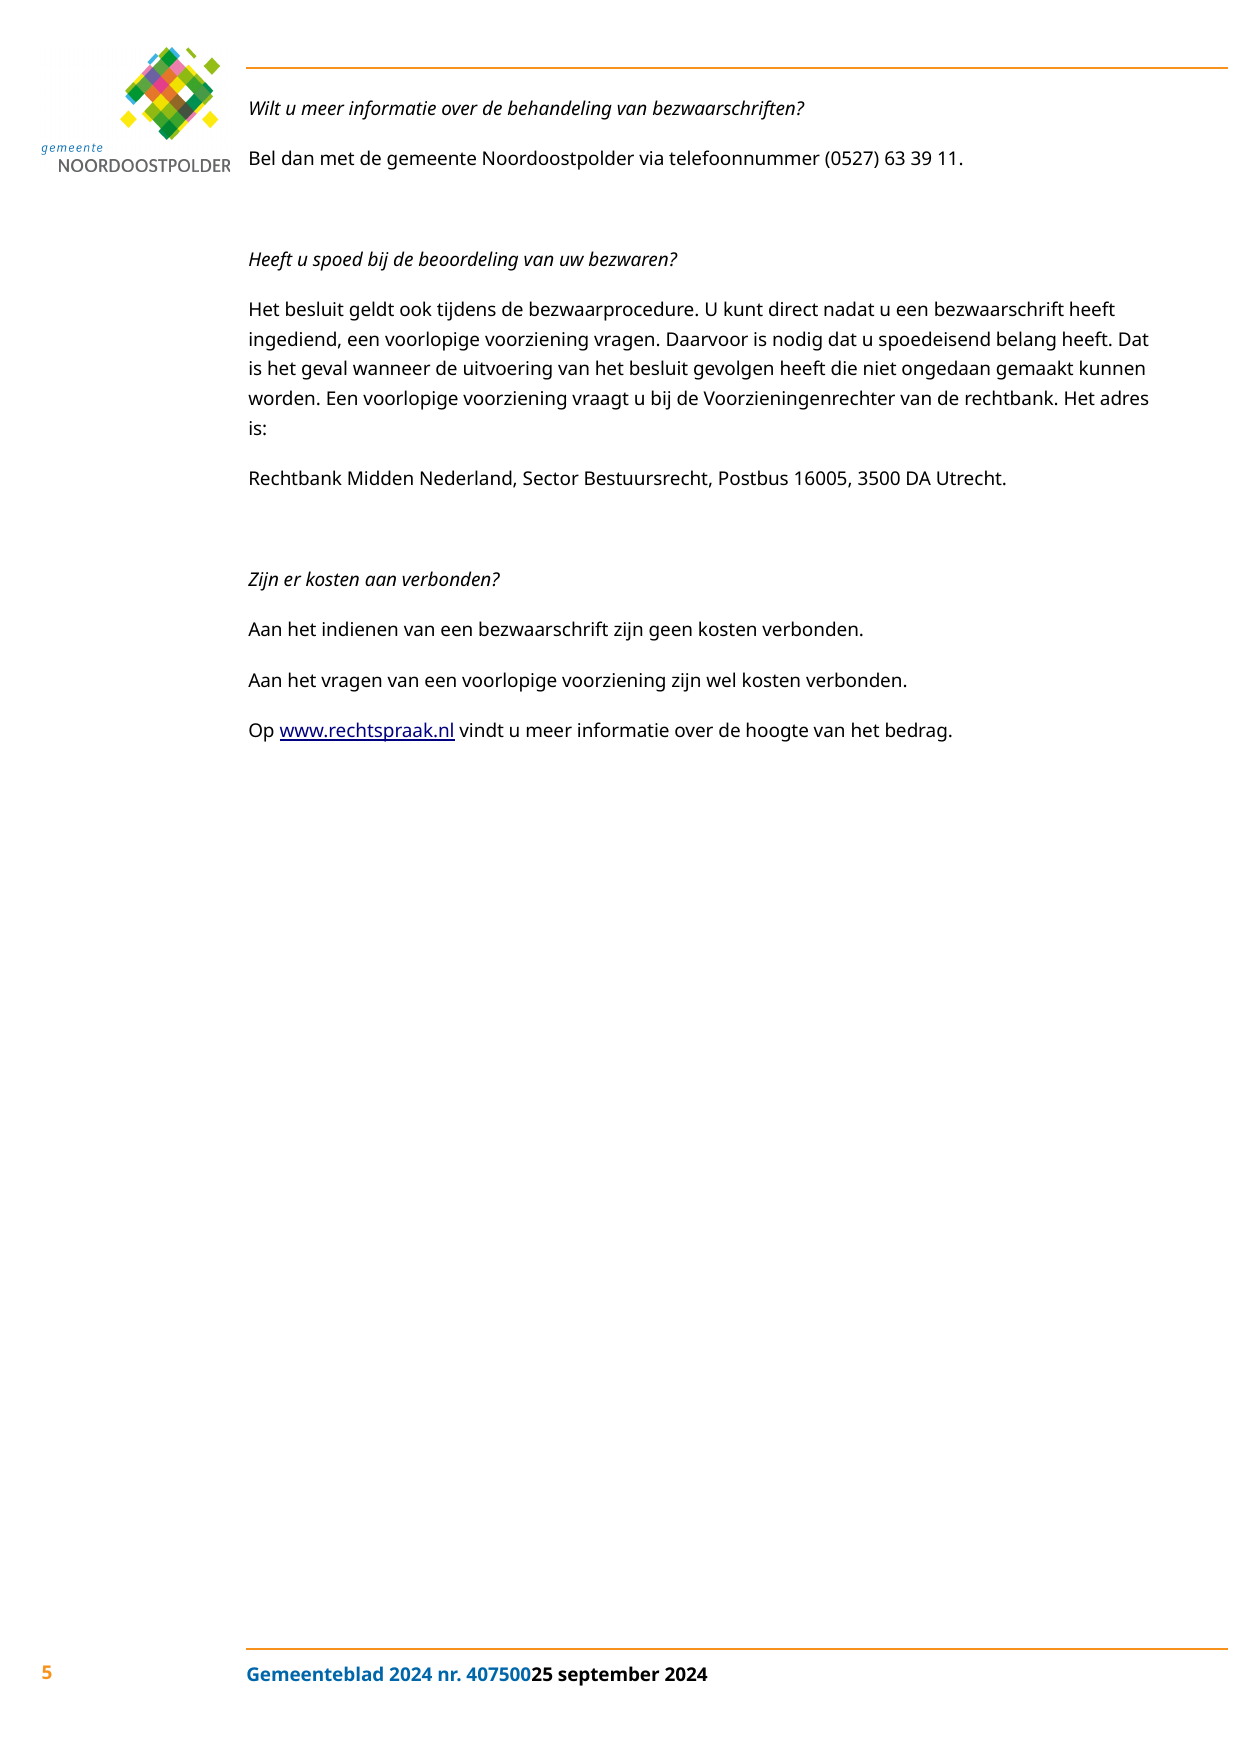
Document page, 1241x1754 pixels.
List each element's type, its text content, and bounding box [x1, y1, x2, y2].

text Heeft u spoed bij de beoordeling van uw bezwaren? [248, 246, 1152, 272]
picture [41, 47, 231, 172]
text Het besluit geldt ook tijdens de bezwaarprocedure. U kunt direct nadat u een bezwaarschrift heeft ingediend, een voorlopige voorziening vragen. Daarvoor is nodig dat u spoedeisend belang heeft. Dat is het geval wanneer de uitvoering van het besluit gevolgen heeft die niet ongedaan gemaakt kunnen worden. Een voorlopige voorziening vraagt u bij de Voorzieningenrechter van de rechtbank. Het adres is: [248, 296, 1152, 441]
text Rechtbank Midden Nederland, Sector Bestuursrecht, Postbus 16005, 3500 DA Utrecht. [248, 465, 1152, 491]
text Op www.rechtspraak.nl vindt u meer informatie over de hoogte van het bedrag. [248, 717, 1152, 743]
text Bel dan met de gemeente Noordoostpolder via telefoonnummer (0527) 63 39 11. [248, 145, 1152, 171]
text Wilt u meer informatie over de behandeling van bezwaarschriften? [248, 95, 1152, 121]
text Aan het vragen van een voorlopige voorziening zijn wel kosten verbonden. [248, 667, 1152, 693]
text Zijn er kosten aan verbonden? [248, 566, 1152, 592]
text Aan het indienen van een bezwaarschrift zijn geen kosten verbonden. [248, 616, 1152, 642]
